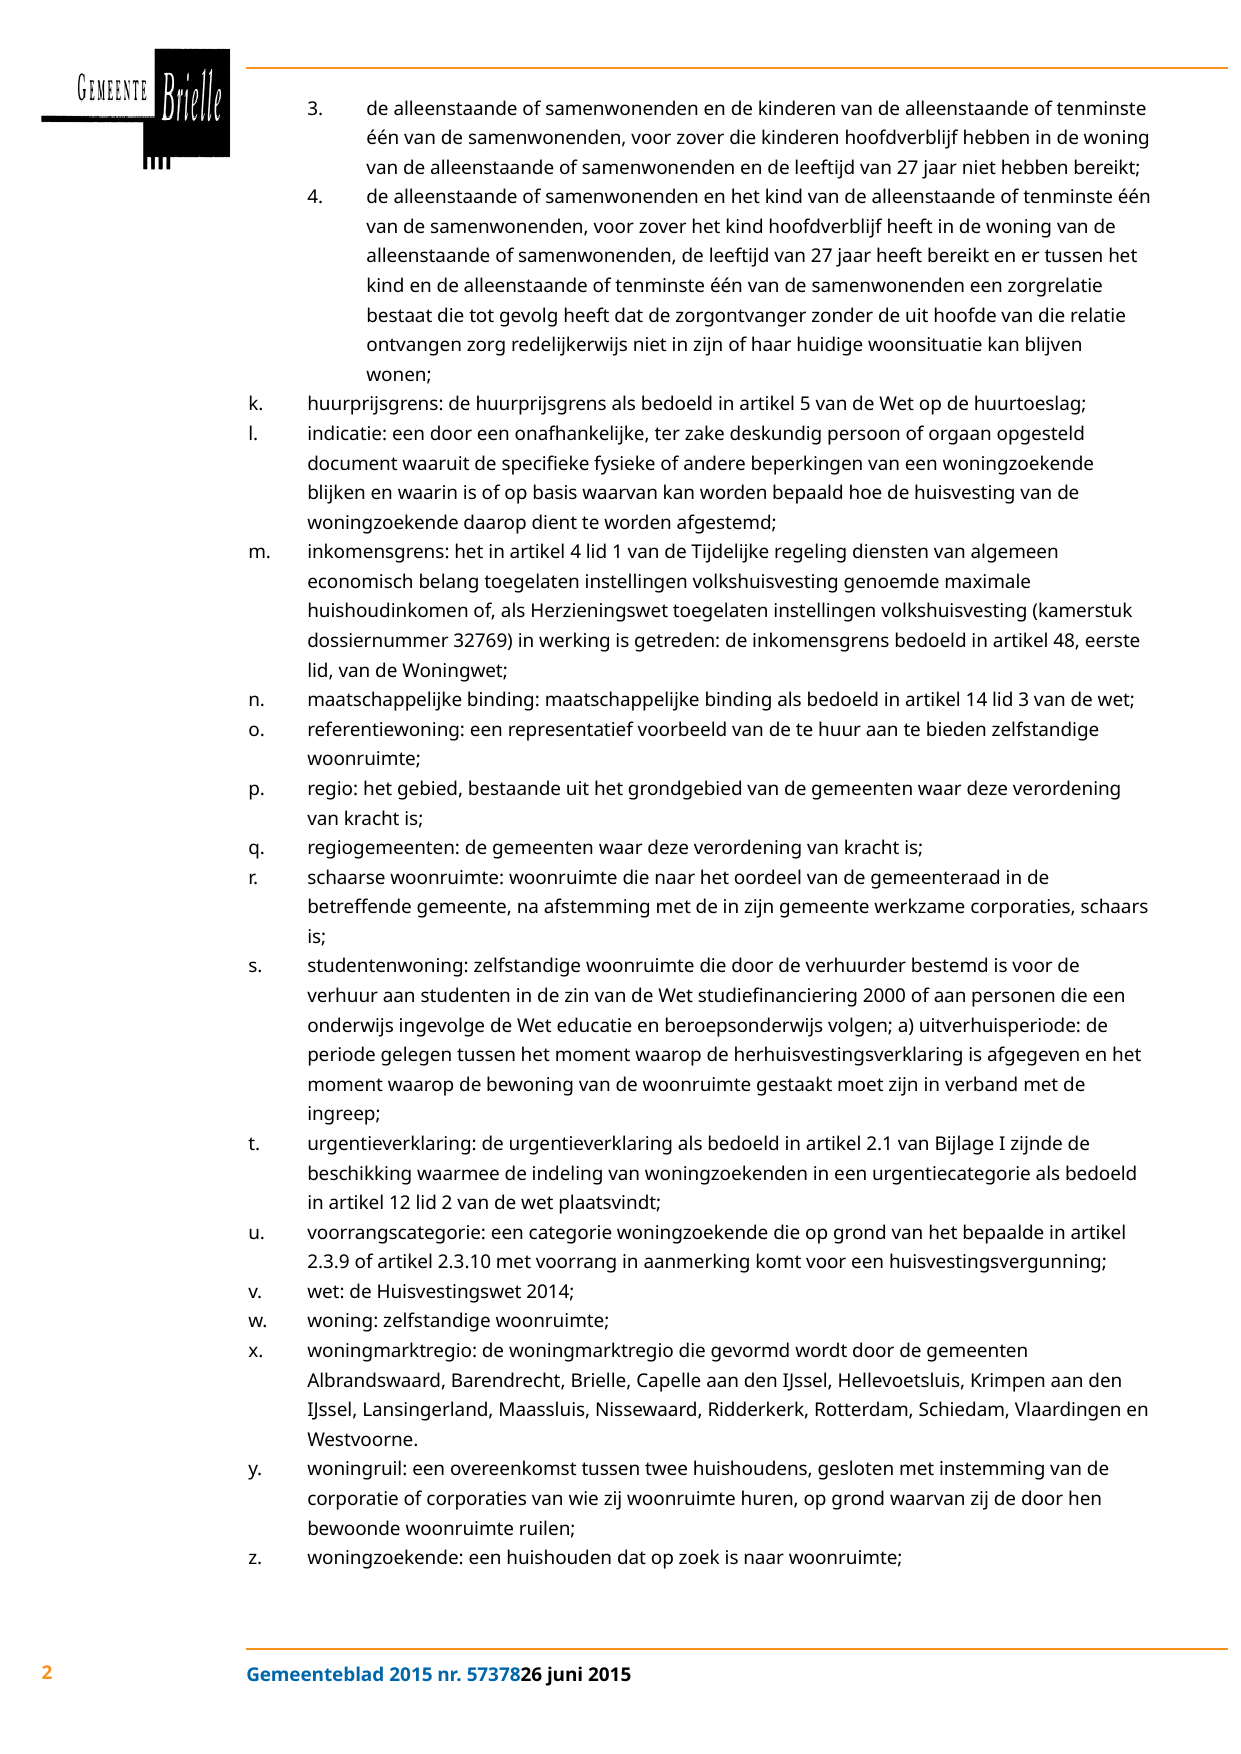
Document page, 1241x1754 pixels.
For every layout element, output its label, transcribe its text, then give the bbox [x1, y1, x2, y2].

list wet: de Huisvestingswet 2014; [248, 1278, 1152, 1304]
list maatschappelijke binding: maatschappelijke binding als bedoeld in artikel 14 lid 3 van de wet; [248, 686, 1152, 712]
list voorrangscategorie: een categorie woningzoekende die op grond van het bepaalde in artikel 2.3.9 of artikel 2.3.10 met voorrang in aanmerking komt voor een huisvestingsvergunning; [248, 1219, 1152, 1274]
list indicatie: een door een onafhankelijke, ter zake deskundig persoon of orgaan opgesteld document waaruit de specifieke fysieke of andere beperkingen van een woningzoekende blijken en waarin is of op basis waarvan kan worden bepaald hoe de huisvesting van de woningzoekende daarop dient te worden afgestemd; [248, 420, 1152, 535]
list regio: het gebied, bestaande uit het grondgebied van de gemeenten waar deze verordening van kracht is; [248, 775, 1152, 831]
list schaarse woonruimte: woonruimte die naar het oordeel van de gemeenteraad in de betreffende gemeente, na afstemming met de in zijn gemeente werkzame corporaties, schaars is; [248, 864, 1152, 949]
list de alleenstaande of samenwonenden en het kind van de alleenstaande of tenminste één van de samenwonenden, voor zover het kind hoofdverblijf heeft in de woning van de alleenstaande of samenwonenden, de leeftijd van 27 jaar heeft bereikt en er tussen het kind en de alleenstaande of tenminste één van de samenwonenden een zorgrelatie bestaat die tot gevolg heeft dat de zorgontvanger zonder de uit hoofde van die relatie ontvangen zorg redelijkerwijs niet in zijn of haar huidige woonsituatie kan blijven wonen; [307, 183, 1152, 387]
list studentenwoning: zelfstandige woonruimte die door de verhuurder bestemd is voor de verhuur aan studenten in de zin van de Wet studiefinanciering 2000 of aan personen die een onderwijs ingevolge de Wet educatie en beroepsonderwijs volgen; a) uitverhuisperiode: de periode gelegen tussen het moment waarop de herhuisvestingsverklaring is afgegeven en het moment waarop de bewoning van de woonruimte gestaakt moet zijn in verband met de ingreep; [248, 953, 1152, 1126]
list woningzoekende: een huishouden dat op zoek is naar woonruimte; [248, 1544, 1152, 1570]
list urgentieverklaring: de urgentieverklaring als bedoeld in artikel 2.1 van Bijlage I zijnde de beschikking waarmee de indeling van woningzoekenden in een urgentiecategorie als bedoeld in artikel 12 lid 2 van de wet plaatsvindt; [248, 1130, 1152, 1215]
list huurprijsgrens: de huurprijsgrens als bedoeld in artikel 5 van de Wet op de huurtoeslag; [248, 391, 1152, 416]
list referentiewoning: een representatief voorbeeld van de te huur aan te bieden zelfstandige woonruimte; [248, 716, 1152, 771]
list woningruil: een overeenkomst tussen twee huishoudens, gesloten met instemming van de corporatie of corporaties van wie zij woonruimte huren, op grond waarvan zij de door hen bewoonde woonruimte ruilen; [248, 1456, 1152, 1541]
list inkomensgrens: het in artikel 4 lid 1 van de Tijdelijke regeling diensten van algemeen economisch belang toegelaten instellingen volkshuisvesting genoemde maximale huishoudinkomen of, als Herzieningswet toegelaten instellingen volkshuisvesting (kamerstuk dossiernummer 32769) in werking is getreden: de inkomensgrens bedoeld in artikel 48, eerste lid, van de Woningwet; [248, 538, 1152, 683]
list woning: zelfstandige woonruimte; [248, 1308, 1152, 1333]
list woningmarktregio: de woningmarktregio die gevormd wordt door de gemeenten Albrandswaard, Barendrecht, Brielle, Capelle aan den IJssel, Hellevoetsluis, Krimpen aan den IJssel, Lansingerland, Maassluis, Nissewaard, Ridderkerk, Rotterdam, Schiedam, Vlaardingen en Westvoorne. [248, 1337, 1152, 1452]
list regiogemeenten: de gemeenten waar deze verordening van kracht is; [248, 834, 1152, 860]
list de alleenstaande of samenwonenden en de kinderen van de alleenstaande of tenminste één van de samenwonenden, voor zover die kinderen hoofdverblijf hebben in de woning van de alleenstaande of samenwonenden en de leeftijd van 27 jaar niet hebben bereikt; [307, 95, 1152, 180]
picture [41, 47, 231, 172]
